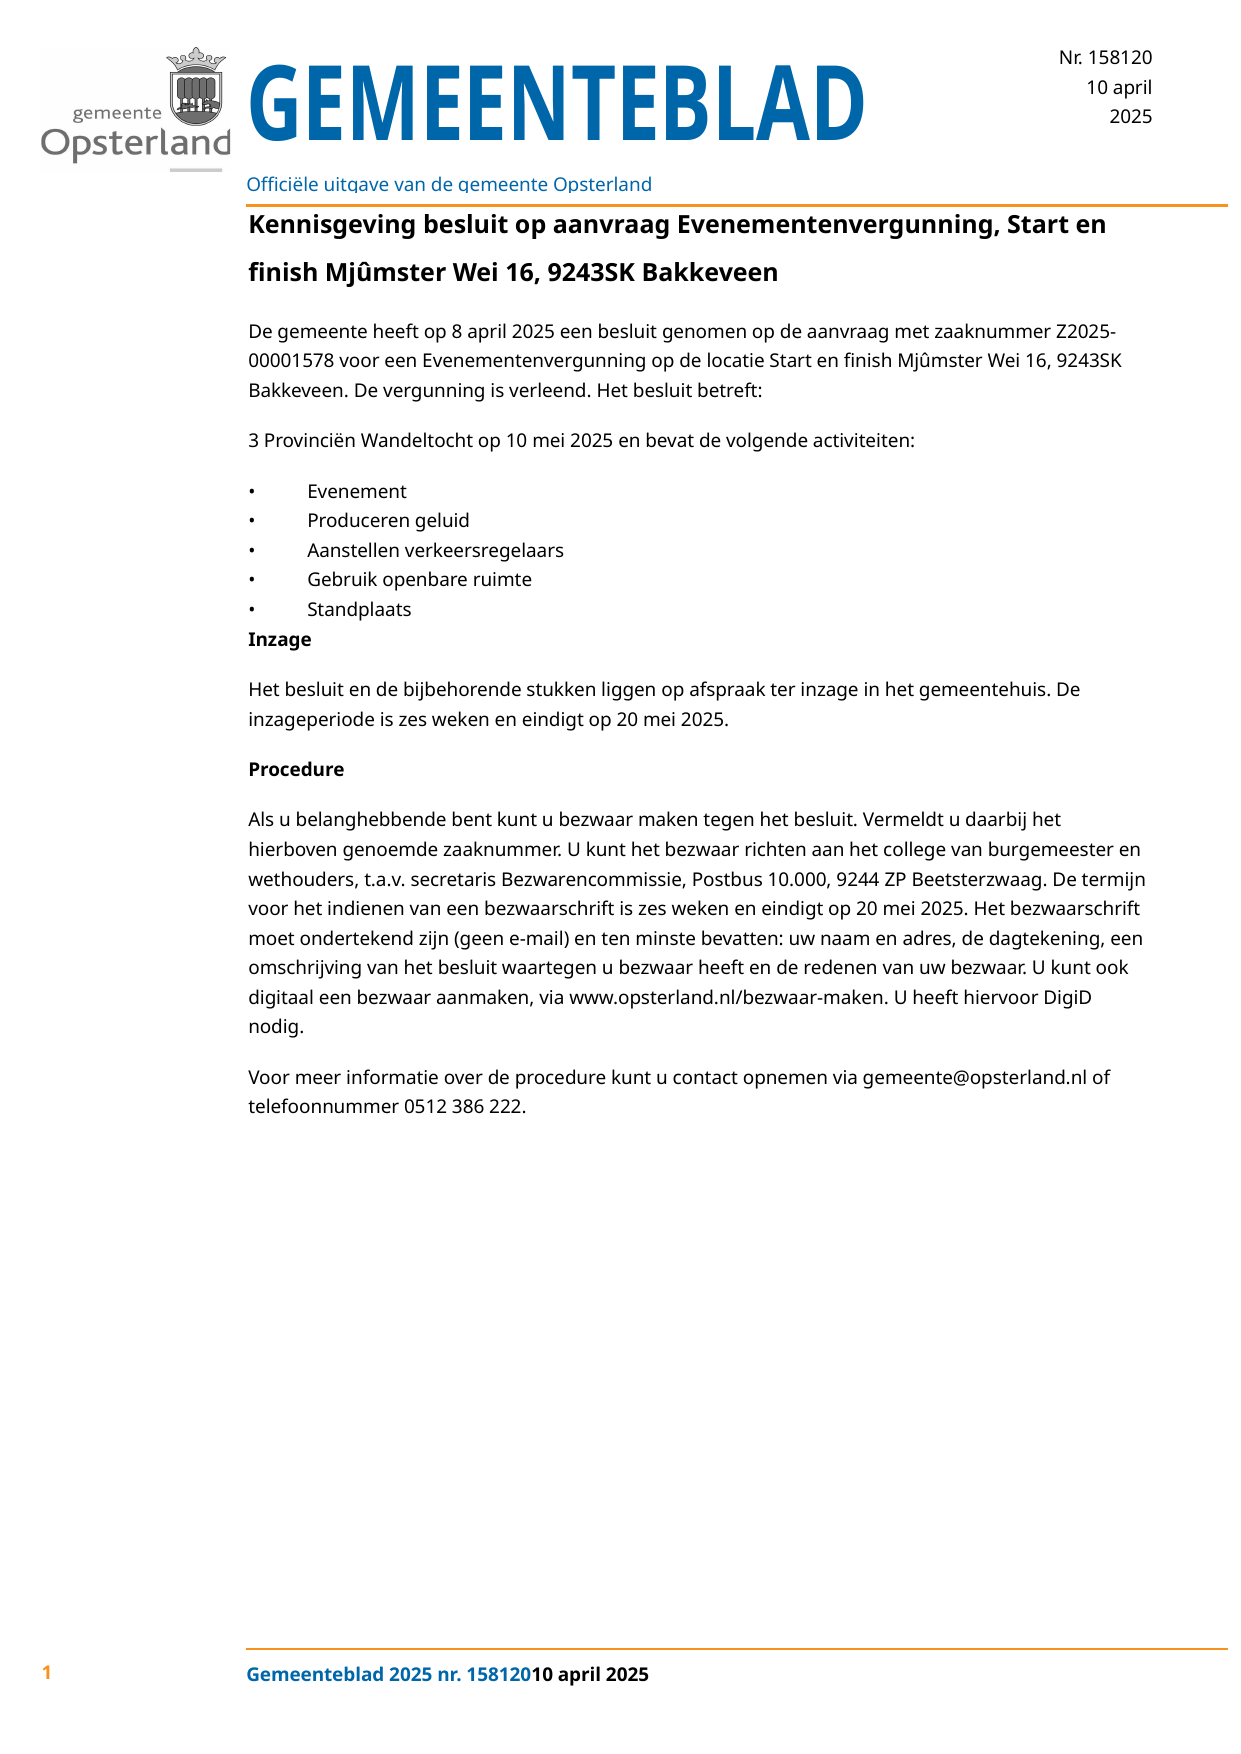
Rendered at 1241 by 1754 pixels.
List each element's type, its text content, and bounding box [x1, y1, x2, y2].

picture [41, 47, 231, 172]
text Procedure [248, 756, 1152, 782]
text Als u belanghebbende bent kunt u bezwaar maken tegen het besluit. Vermeldt u daarbij het hierboven genoemde zaaknummer. U kunt het bezwaar richten aan het college van burgemeester en wethouders, t.a.v. secretaris Bezwarencommissie, Postbus 10.000, 9244 ZP Beetsterzwaag. De termijn voor het indienen van een bezwaarschrift is zes weken en eindigt op 20 mei 2025. Het bezwaarschrift moet ondertekend zijn (geen e-mail) en ten minste bevatten: uw naam en adres, de dagtekening, een omschrijving van het besluit waartegen u bezwaar heeft en de redenen van uw bezwaar. U kunt ook digitaal een bezwaar aanmaken, via www.opsterland.nl/bezwaar-maken. U heeft hiervoor DigiD nodig. [248, 807, 1152, 1039]
text Inzage [248, 626, 1152, 652]
text Voor meer informatie over de procedure kunt u contact opnemen via gemeente@opsterland.nl of telefoonnummer 0512 386 222. [248, 1064, 1152, 1119]
text Het besluit en de bijbehorende stukken liggen op afspraak ter inzage in het gemeentehuis. De inzageperiode is zes weken en eindigt op 20 mei 2025. [248, 676, 1152, 732]
list Aanstellen verkeersregelaars [248, 537, 1152, 563]
list Evenement [248, 478, 1152, 504]
text De gemeente heeft op 8 april 2025 een besluit genomen op de aanvraag met zaaknummer Z2025-00001578 voor een Evenementenvergunning op de locatie Start en finish Mjûmster Wei 16, 9243SK Bakkeveen. De vergunning is verleend. Het besluit betreft: [248, 318, 1152, 403]
list Gebruik openbare ruimte [248, 567, 1152, 592]
text 3 Provinciën Wandeltocht op 10 mei 2025 en bevat de volgende activiteiten: [248, 427, 1152, 453]
list Standplaats [248, 596, 1152, 622]
text Kennisgeving besluit op aanvraag Evenementenvergunning, Start en finish Mjûmster Wei 16, 9243SK Bakkeveen [248, 207, 1152, 288]
list Produceren geluid [248, 507, 1152, 533]
